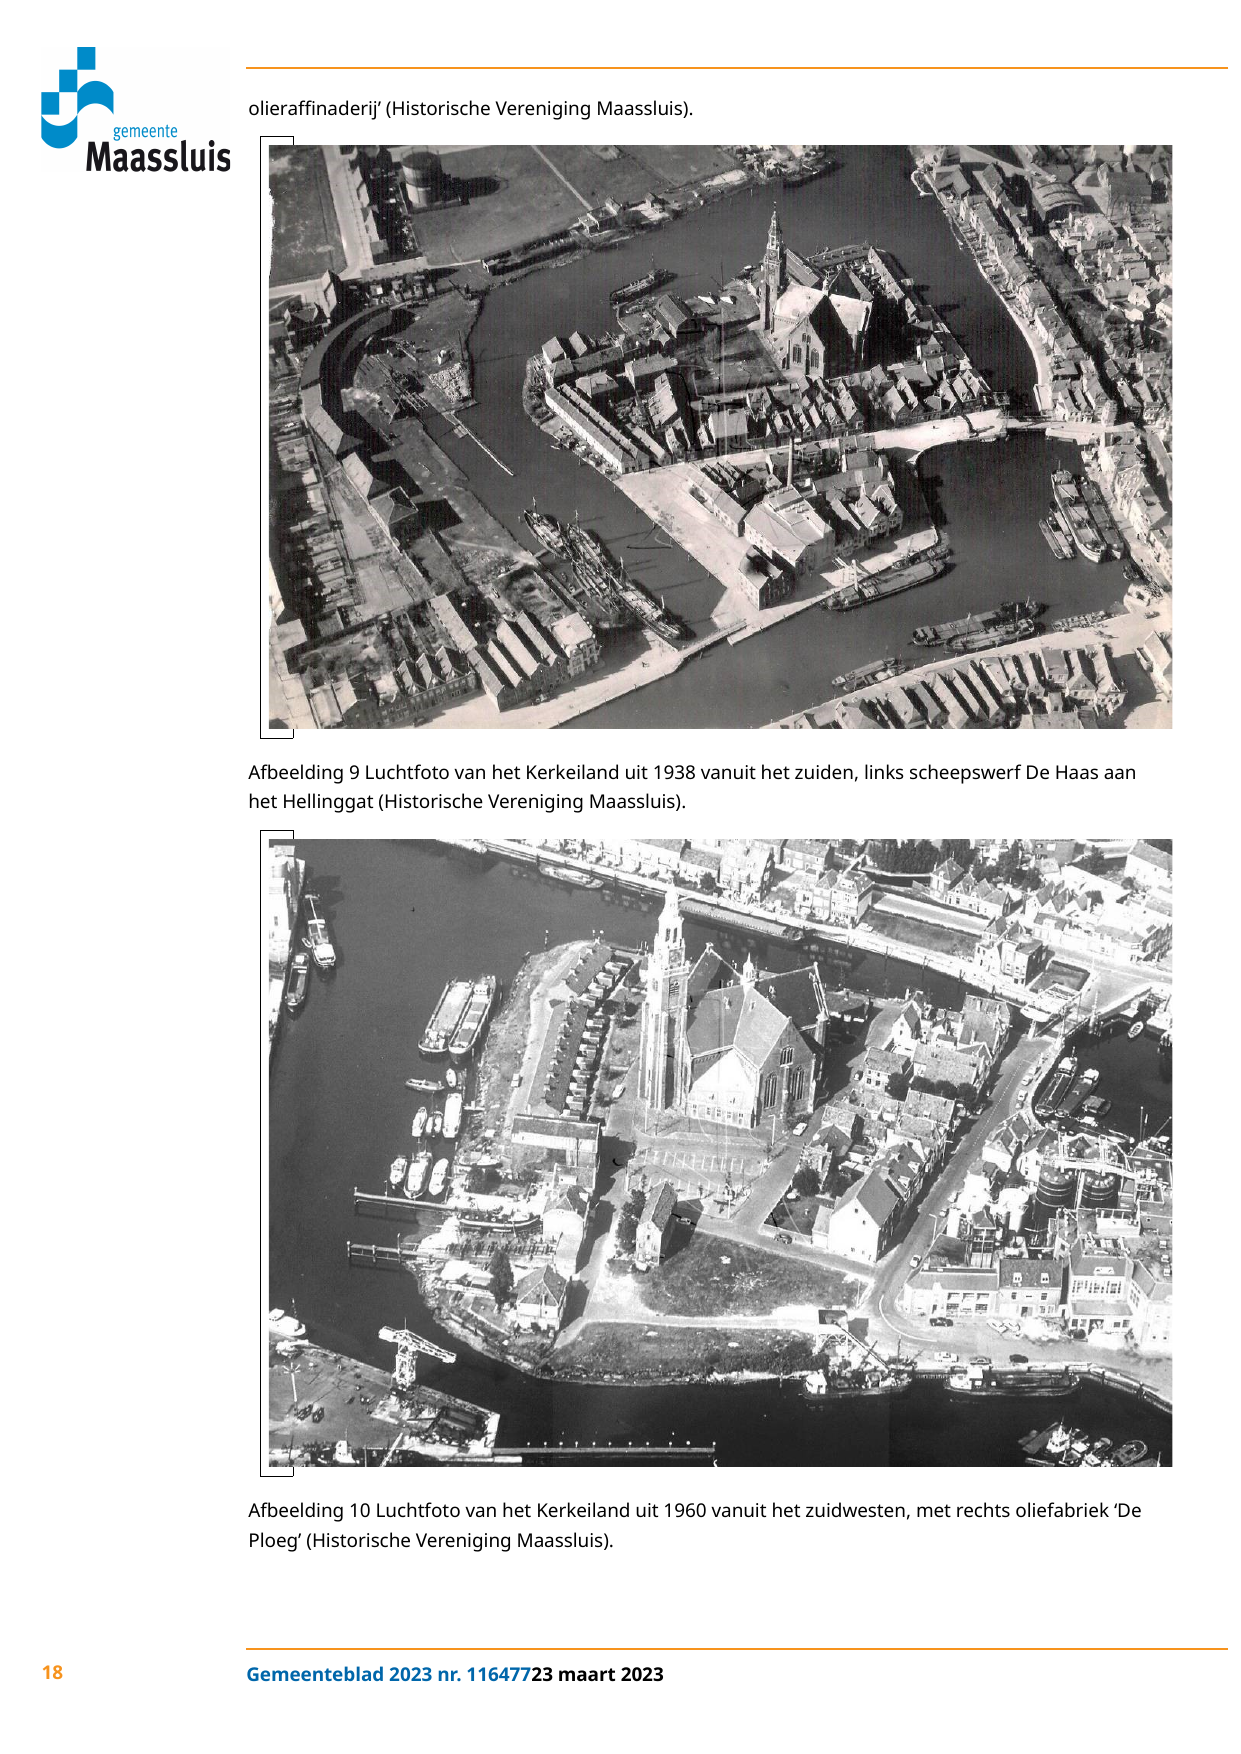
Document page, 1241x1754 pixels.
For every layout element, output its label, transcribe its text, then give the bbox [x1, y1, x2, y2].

picture [41, 47, 231, 172]
text Afbeelding 9 Luchtfoto van het Kerkeiland uit 1938 vanuit het zuiden, links scheepswerf De Haas aan het Hellinggat (Historische Vereniging Maassluis). [248, 759, 1152, 814]
picture [41, 47, 77, 92]
picture [268, 145, 1173, 729]
text olieraffinaderij’ (Historische Vereniging Maassluis). [248, 95, 1152, 121]
picture [268, 839, 1173, 1467]
text Afbeelding 10 Luchtfoto van het Kerkeiland uit 1960 vanuit het zuidwesten, met rechts oliefabriek ‘De Ploeg’ (Historische Vereniging Maassluis). [248, 1497, 1152, 1553]
